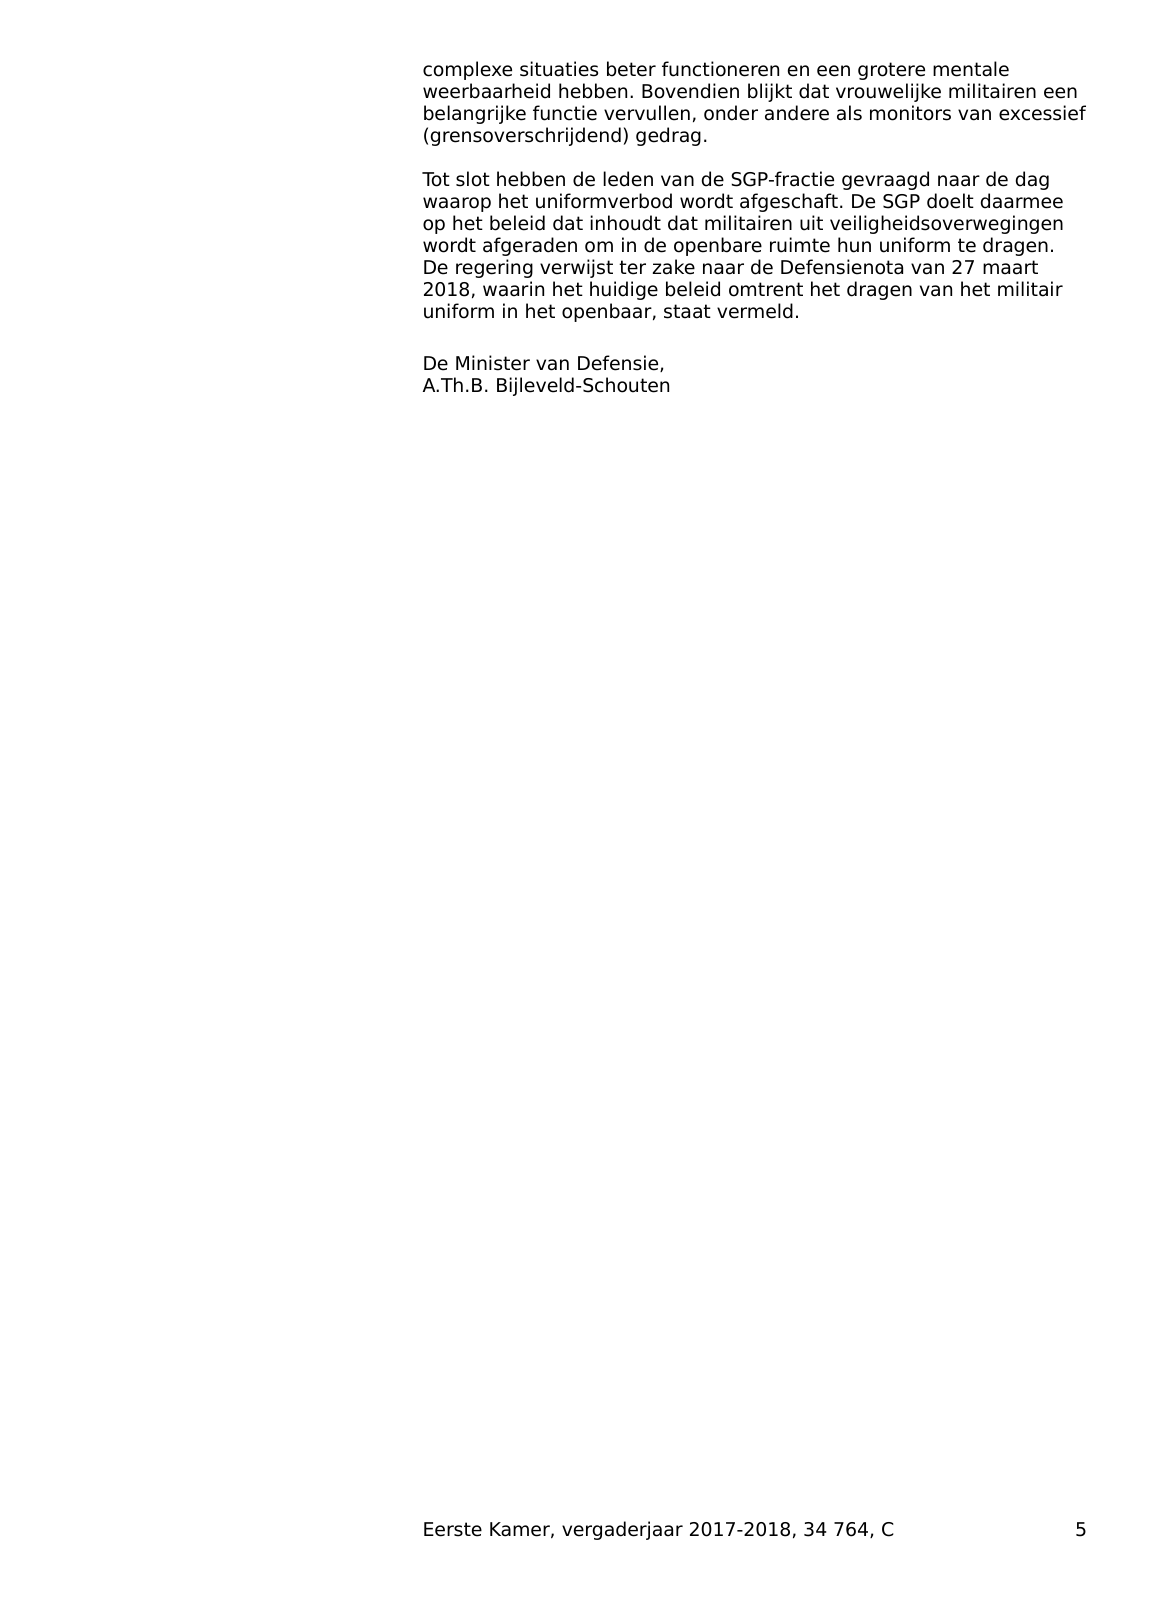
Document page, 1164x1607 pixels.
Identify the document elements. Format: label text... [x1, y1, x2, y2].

text De Minister van Defensie, A.Th.B. Bijleveld-Schouten [422, 353, 1087, 397]
text complexe situaties beter functioneren en een grotere mentale weerbaarheid hebben. Bovendien blijkt dat vrouwelijke militairen een belangrijke functie vervullen, onder andere als monitors van excessief (grensoverschrijdend) gedrag. [422, 59, 1087, 147]
text Tot slot hebben de leden van de SGP-fractie gevraagd naar de dag waarop het uniformverbod wordt afgeschaft. De SGP doelt daarmee op het beleid dat inhoudt dat militairen uit veiligheidsoverwegingen wordt afgeraden om in de openbare ruimte hun uniform te dragen. De regering verwijst ter zake naar de Defensienota van 27 maart 2018, waarin het huidige beleid omtrent het dragen van het militair uniform in het openbaar, staat vermeld. [422, 169, 1087, 323]
